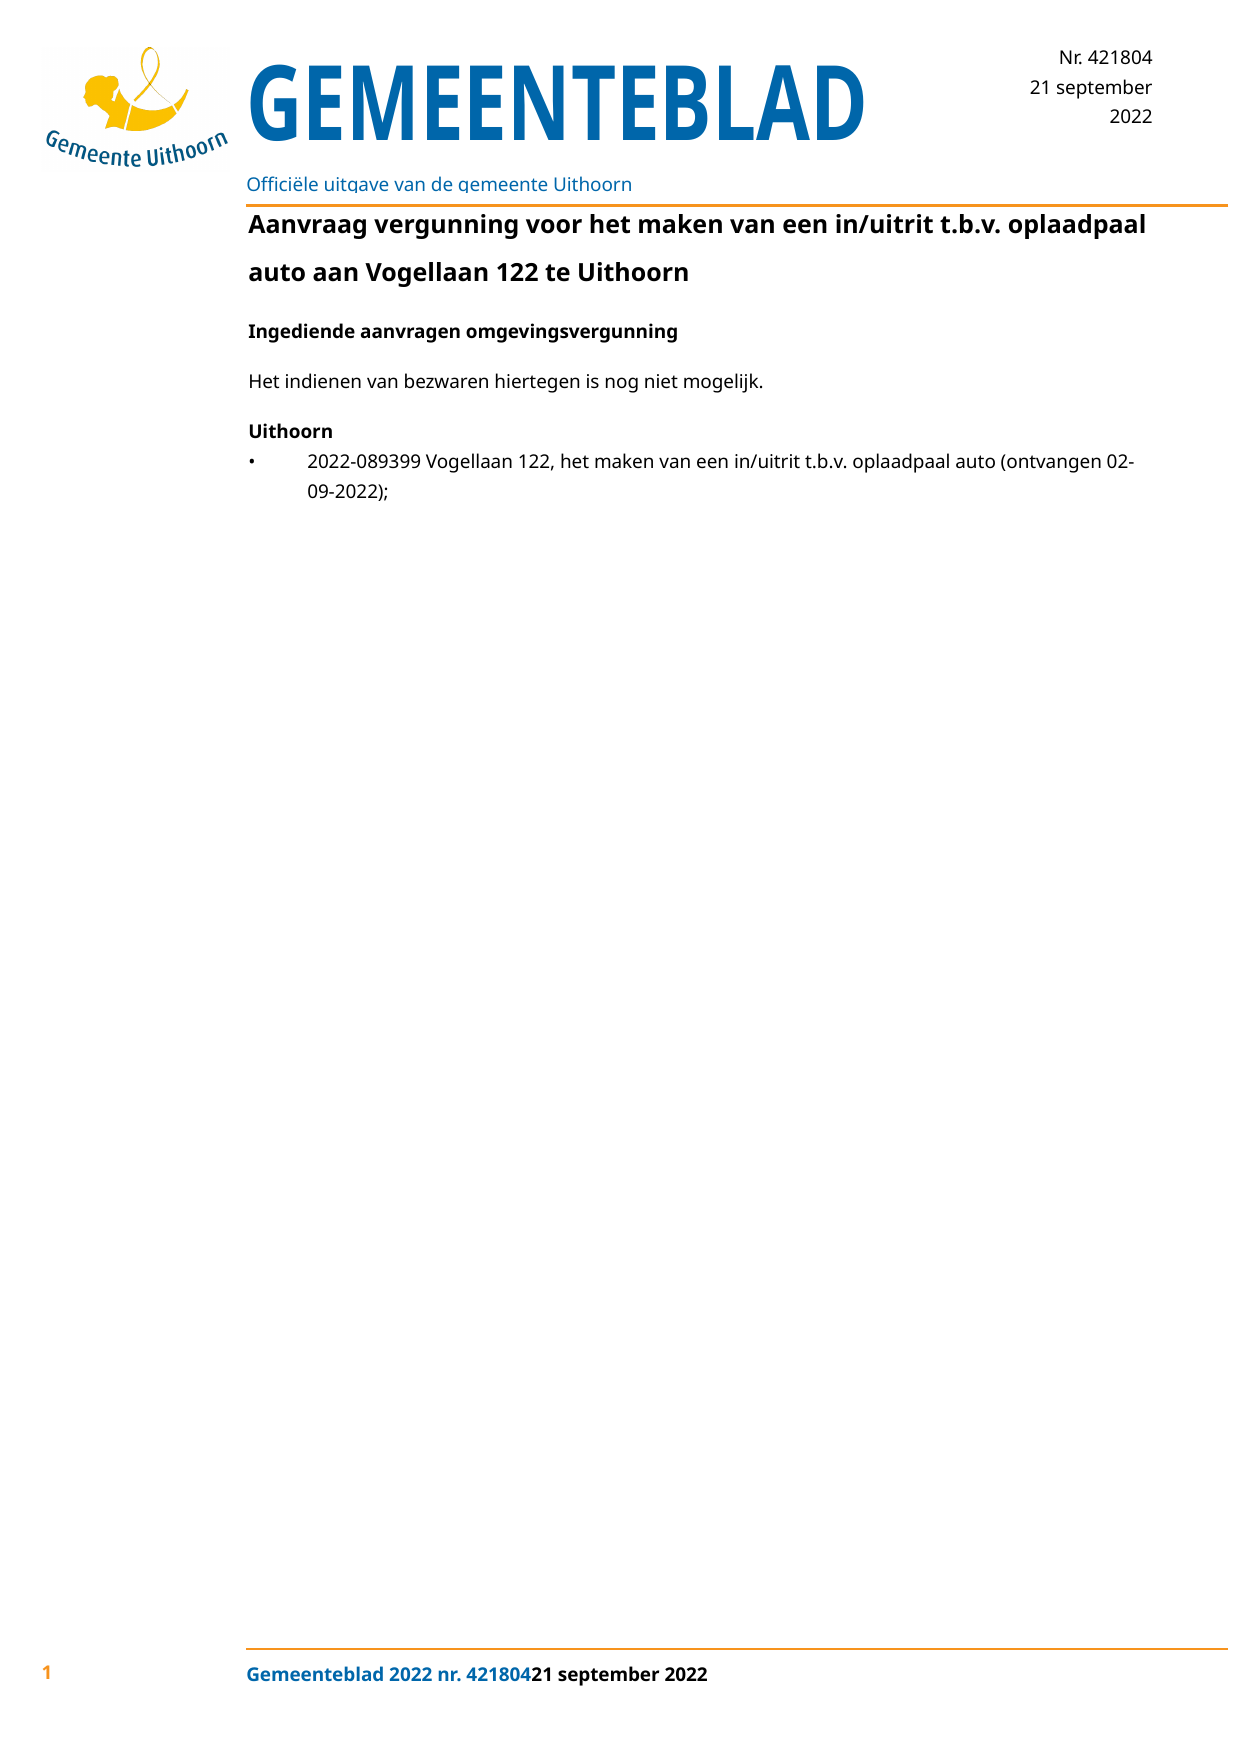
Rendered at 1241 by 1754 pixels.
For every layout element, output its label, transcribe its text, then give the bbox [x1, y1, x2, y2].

list 2022-089399 Vogellaan 122, het maken van een in/uitrit t.b.v. oplaadpaal auto (ontvangen 02-09-2022); [248, 448, 1152, 504]
text Uithoorn [248, 419, 1152, 444]
text Ingediende aanvragen omgevingsvergunning [248, 318, 1152, 344]
text Het indienen van bezwaren hiertegen is nog niet mogelijk. [248, 368, 1152, 394]
picture [41, 47, 231, 172]
text Aanvraag vergunning voor het maken van een in/uitrit t.b.v. oplaadpaal auto aan Vogellaan 122 te Uithoorn [248, 207, 1152, 288]
